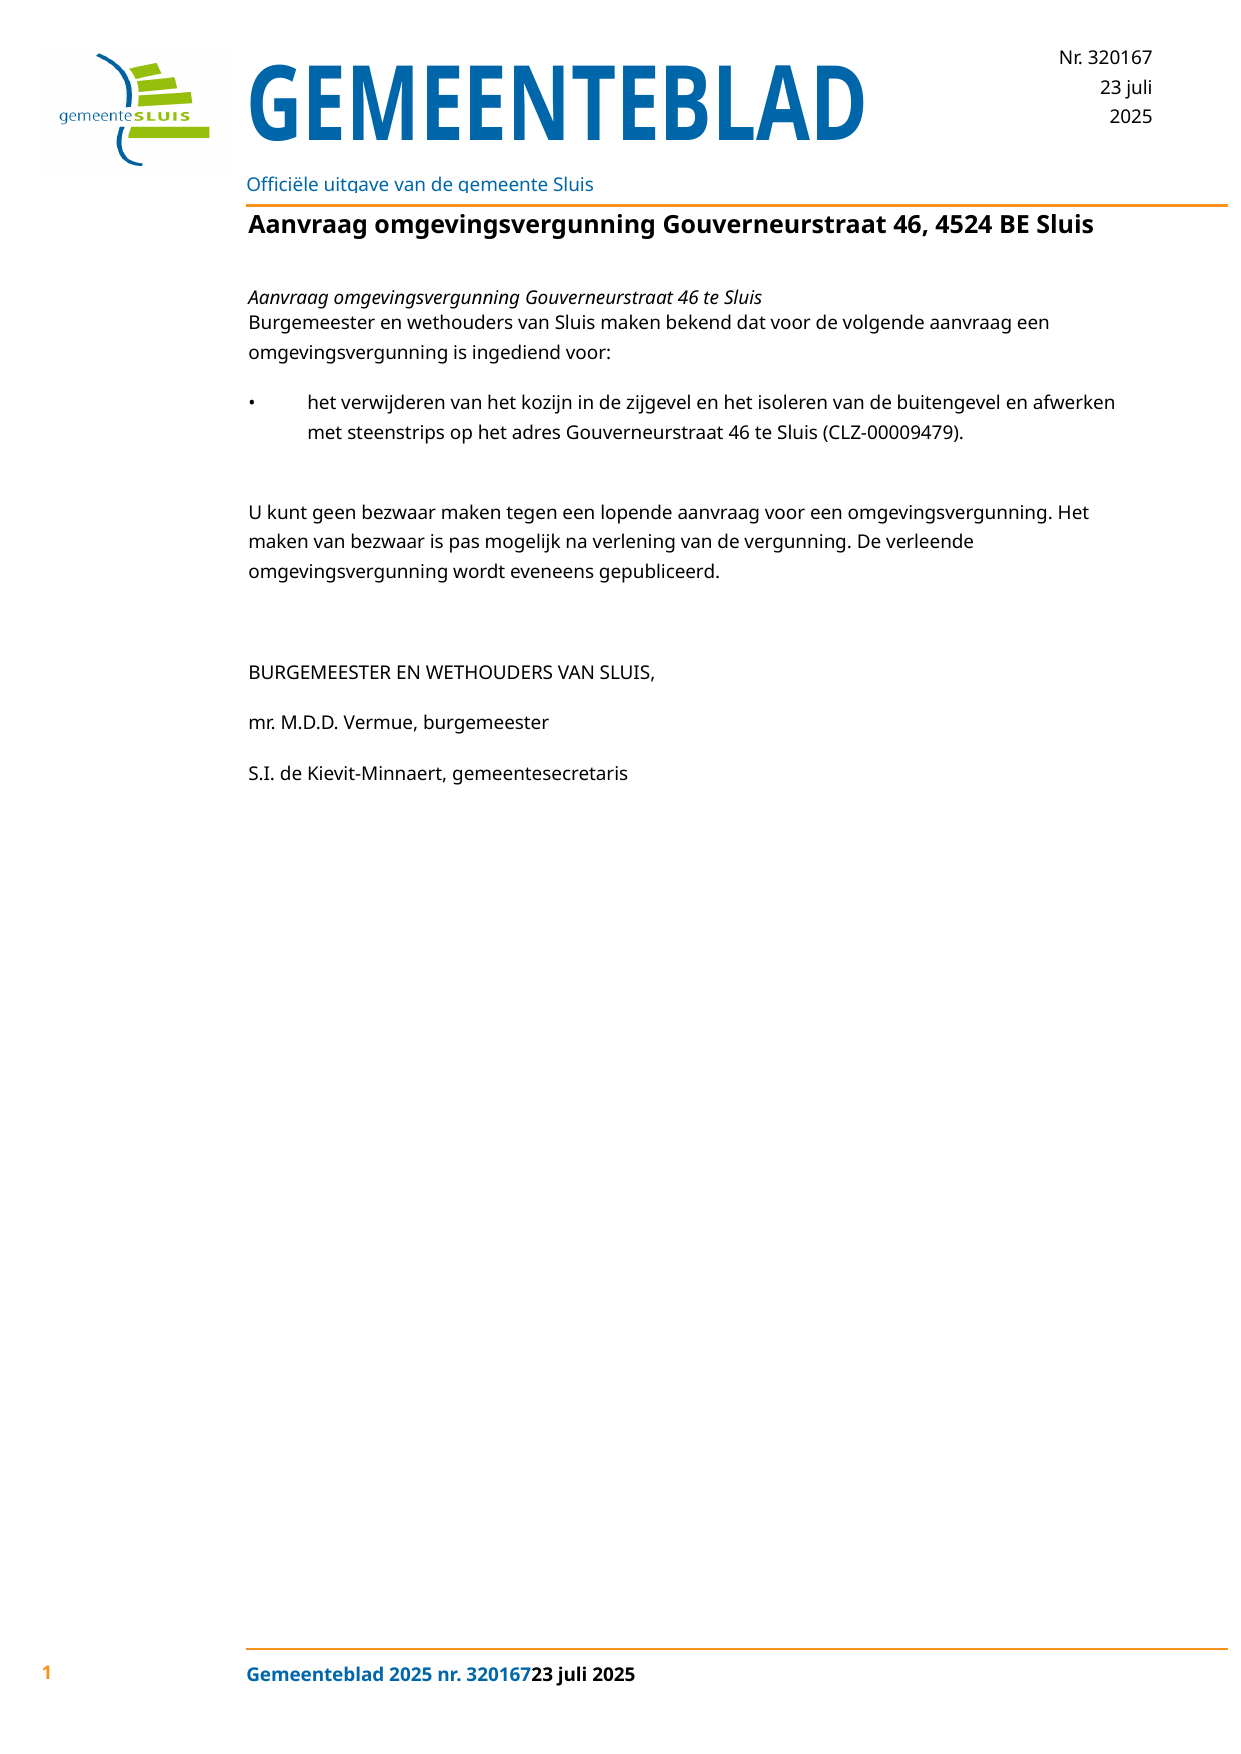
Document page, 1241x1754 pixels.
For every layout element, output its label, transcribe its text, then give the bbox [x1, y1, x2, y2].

picture [41, 47, 231, 172]
text Burgemeester en wethouders van Sluis maken bekend dat voor de volgende aanvraag een omgevingsvergunning is ingediend voor: [248, 309, 1152, 365]
text Aanvraag omgevingsvergunning Gouverneurstraat 46 te Sluis [248, 284, 1152, 309]
text U kunt geen bezwaar maken tegen een lopende aanvraag voor een omgevingsvergunning. Het maken van bezwaar is pas mogelijk na verlening van de vergunning. De verleende omgevingsvergunning wordt eveneens gepubliceerd. [248, 499, 1152, 584]
text Aanvraag omgevingsvergunning Gouverneurstraat 46, 4524 BE Sluis [248, 207, 1152, 241]
text S.I. de Kievit-Minnaert, gemeentesecretaris [248, 760, 1152, 786]
list het verwijderen van het kozijn in de zijgevel en het isoleren van de buitengevel en afwerken met steenstrips op het adres Gouverneurstraat 46 te Sluis (CLZ-00009479). [248, 389, 1152, 445]
text BURGEMEESTER EN WETHOUDERS VAN SLUIS, [248, 659, 1152, 685]
text mr. M.D.D. Vermue, burgemeester [248, 709, 1152, 735]
